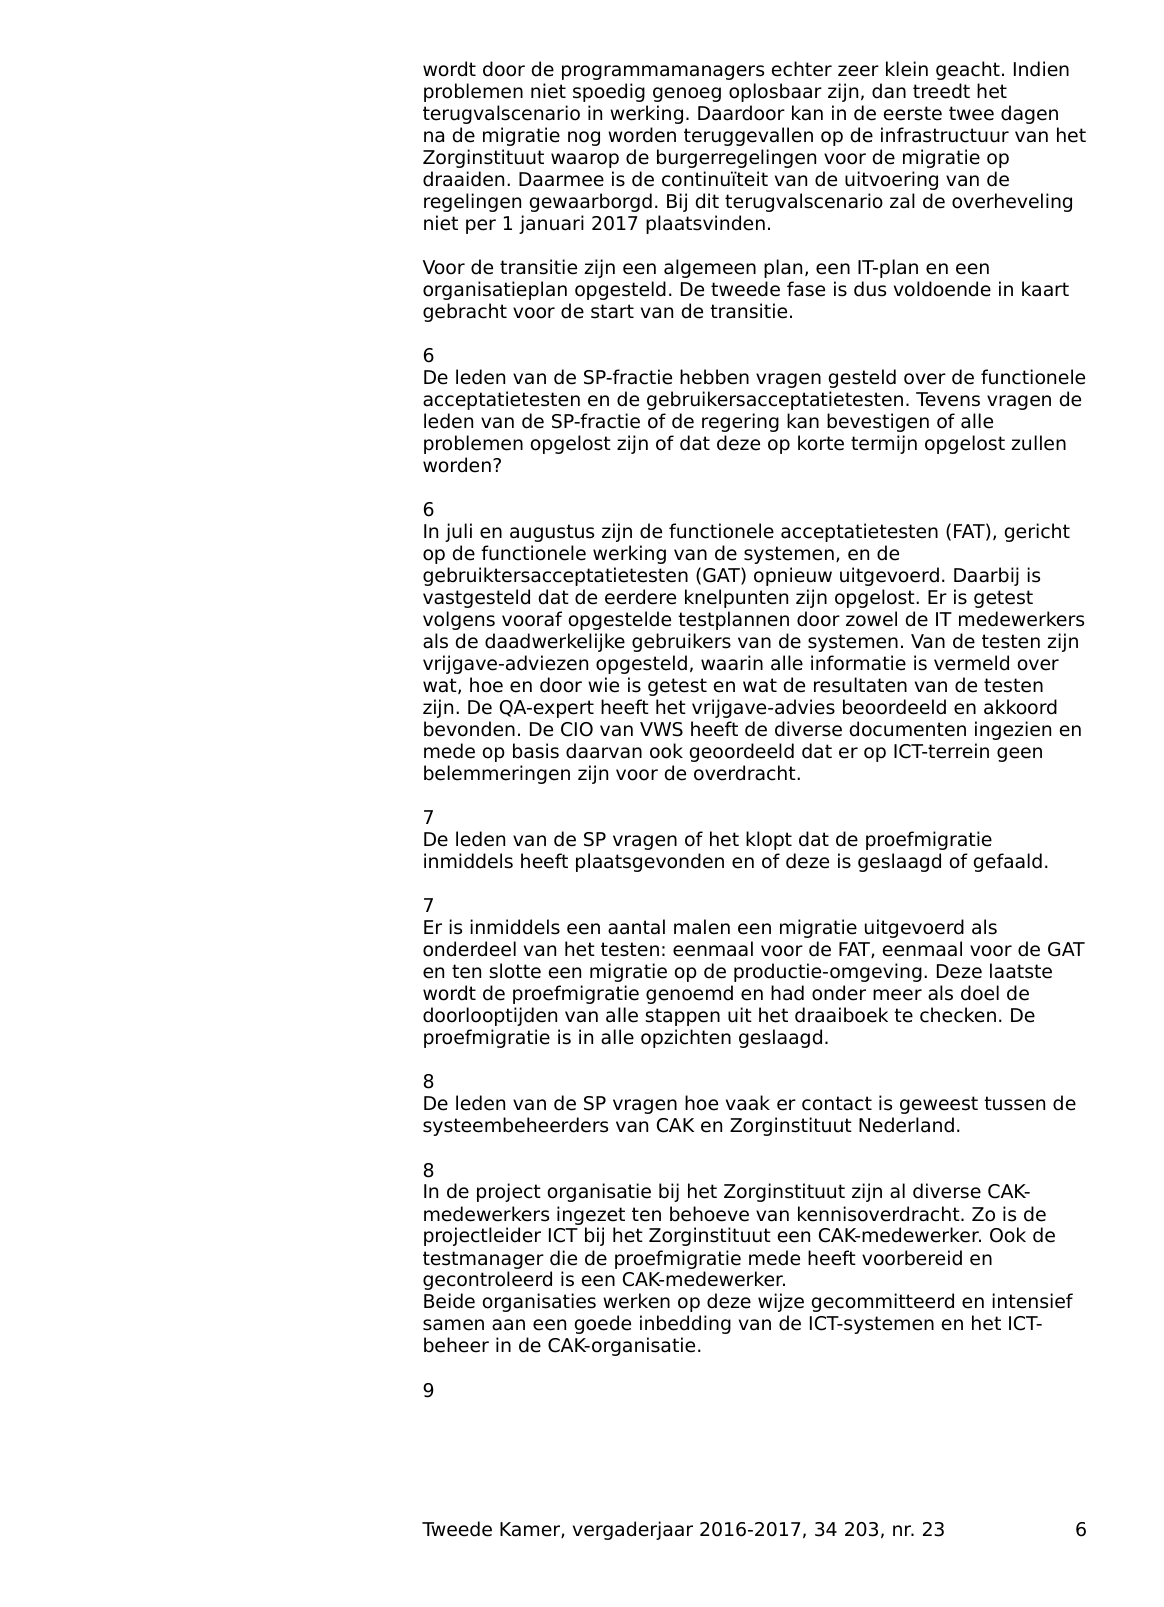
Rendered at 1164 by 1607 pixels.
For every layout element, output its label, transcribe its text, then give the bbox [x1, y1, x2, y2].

text 8 [422, 1159, 1087, 1181]
text In juli en augustus zijn de functionele acceptatietesten (FAT), gericht op de functionele werking van de systemen, en de gebruiktersacceptatietesten (GAT) opnieuw uitgevoerd. Daarbij is vastgesteld dat de eerdere knelpunten zijn opgelost. Er is getest volgens vooraf opgestelde testplannen door zowel de IT medewerkers als de daadwerkelijke gebruikers van de systemen. Van de testen zijn vrijgave-adviezen opgesteld, waarin alle informatie is vermeld over wat, hoe en door wie is getest en wat de resultaten van de testen zijn. De QA-expert heeft het vrijgave-advies beoordeeld en akkoord bevonden. De CIO van VWS heeft de diverse documenten ingezien en mede op basis daarvan ook geoordeeld dat er op ICT-terrein geen belemmeringen zijn voor de overdracht. [422, 521, 1087, 785]
text In de project organisatie bij het Zorginstituut zijn al diverse CAK-medewerkers ingezet ten behoeve van kennisoverdracht. Zo is de projectleider ICT bij het Zorginstituut een CAK-medewerker. Ook de testmanager die de proefmigratie mede heeft voorbereid en gecontroleerd is een CAK-medewerker. [422, 1181, 1087, 1291]
text 6 [422, 499, 1087, 521]
text Er is inmiddels een aantal malen een migratie uitgevoerd als onderdeel van het testen: eenmaal voor de FAT, eenmaal voor de GAT en ten slotte een migratie op de productie-omgeving. Deze laatste wordt de proefmigratie genoemd en had onder meer als doel de doorlooptijden van alle stappen uit het draaiboek te checken. De proefmigratie is in alle opzichten geslaagd. [422, 917, 1087, 1049]
text De leden van de SP vragen of het klopt dat de proefmigratie inmiddels heeft plaatsgevonden en of deze is geslaagd of gefaald. [422, 829, 1087, 873]
text 7 [422, 807, 1087, 829]
text Voor de transitie zijn een algemeen plan, een IT-plan en een organisatieplan opgesteld. De tweede fase is dus voldoende in kaart gebracht voor de start van de transitie. [422, 257, 1087, 323]
text Beide organisaties werken op deze wijze gecommitteerd en intensief samen aan een goede inbedding van de ICT-systemen en het ICT-beheer in de CAK-organisatie. [422, 1291, 1087, 1357]
text 9 [422, 1379, 1087, 1401]
text De leden van de SP vragen hoe vaak er contact is geweest tussen de systeembeheerders van CAK en Zorginstituut Nederland. [422, 1093, 1087, 1137]
text wordt door de programmamanagers echter zeer klein geacht. Indien problemen niet spoedig genoeg oplosbaar zijn, dan treedt het terugvalscenario in werking. Daardoor kan in de eerste twee dagen na de migratie nog worden teruggevallen op de infrastructuur van het Zorginstituut waarop de burgerregelingen voor de migratie op draaiden. Daarmee is de continuïteit van de uitvoering van de regelingen gewaarborgd. Bij dit terugvalscenario zal de overheveling niet per 1 januari 2017 plaatsvinden. [422, 59, 1087, 235]
text 7 [422, 895, 1087, 917]
text 8 [422, 1071, 1087, 1093]
text De leden van de SP-fractie hebben vragen gesteld over de functionele acceptatietesten en de gebruikersacceptatietesten. Tevens vragen de leden van de SP-fractie of de regering kan bevestigen of alle problemen opgelost zijn of dat deze op korte termijn opgelost zullen worden? [422, 367, 1087, 477]
text 6 [422, 345, 1087, 367]
